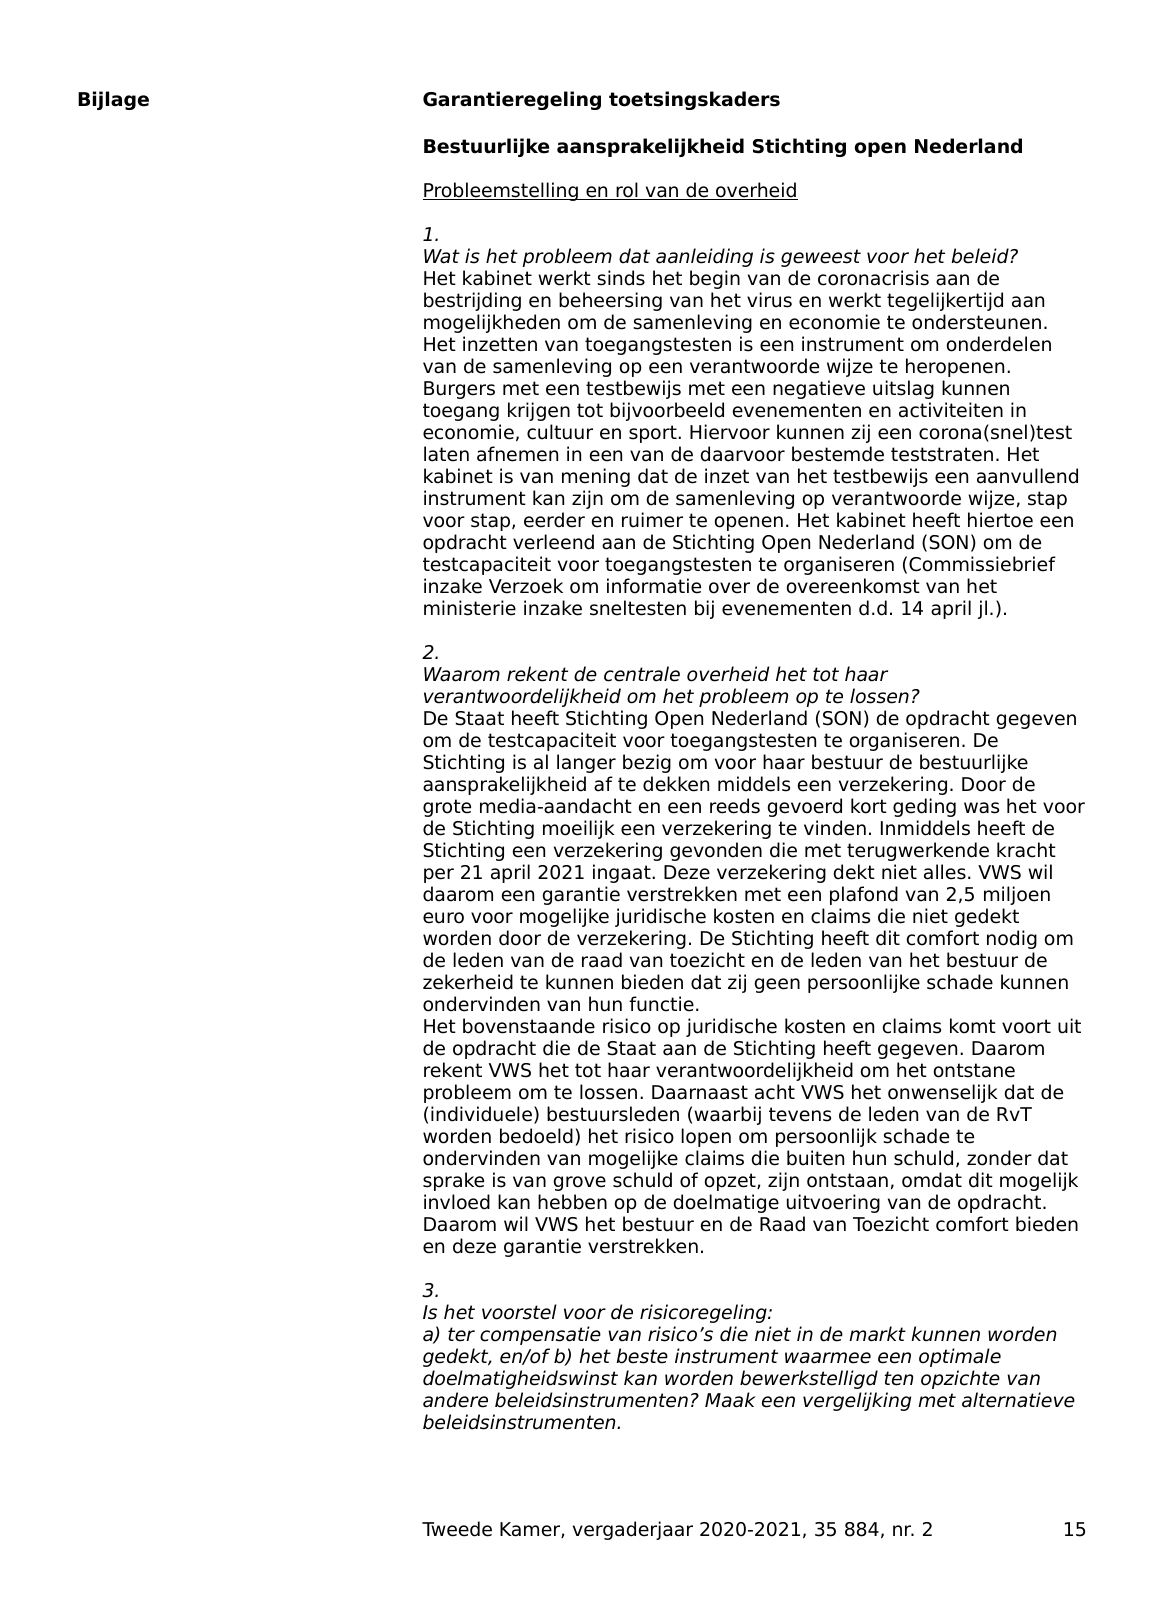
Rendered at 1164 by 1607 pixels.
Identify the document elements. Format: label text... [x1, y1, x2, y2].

text 3. [422, 1280, 1087, 1302]
text a) ter compensatie van risico’s die niet in de markt kunnen worden gedekt, en/of b) het beste instrument waarmee een optimale doelmatigheidswinst kan worden bewerkstelligd ten opzichte van andere beleidsinstrumenten? Maak een vergelijking met alternatieve beleidsinstrumenten. [422, 1324, 1087, 1434]
text 1. [422, 224, 1087, 246]
text Waarom rekent de centrale overheid het tot haar verantwoordelijkheid om het probleem op te lossen? [422, 664, 1087, 708]
text De Staat heeft Stichting Open Nederland (SON) de opdracht gegeven om de testcapaciteit voor toegangstesten te organiseren. De Stichting is al langer bezig om voor haar bestuur de bestuurlijke aansprakelijkheid af te dekken middels een verzekering. Door de grote media-aandacht en een reeds gevoerd kort geding was het voor de Stichting moeilijk een verzekering te vinden. Inmiddels heeft de Stichting een verzekering gevonden die met terugwerkende kracht per 21 april 2021 ingaat. Deze verzekering dekt niet alles. VWS wil daarom een garantie verstrekken met een plafond van 2,5 miljoen euro voor mogelijke juridische kosten en claims die niet gedekt worden door de verzekering. De Stichting heeft dit comfort nodig om de leden van de raad van toezicht en de leden van het bestuur de zekerheid te kunnen bieden dat zij geen persoonlijke schade kunnen ondervinden van hun functie. [422, 708, 1087, 1016]
subtitle Bijlage Garantieregeling toetsingskaders [77, 89, 1087, 111]
subtitle Bestuurlijke aansprakelijkheid Stichting open Nederland [422, 136, 1087, 158]
text 2. [422, 642, 1087, 664]
text Wat is het probleem dat aanleiding is geweest voor het beleid? [422, 246, 1087, 268]
subtitle Probleemstelling en rol van de overheid [422, 180, 1087, 202]
text Is het voorstel voor de risicoregeling: [422, 1302, 1087, 1324]
text Het kabinet werkt sinds het begin van de coronacrisis aan de bestrijding en beheersing van het virus en werkt tegelijkertijd aan mogelijkheden om de samenleving en economie te ondersteunen. Het inzetten van toegangstesten is een instrument om onderdelen van de samenleving op een verantwoorde wijze te heropenen. Burgers met een testbewijs met een negatieve uitslag kunnen toegang krijgen tot bijvoorbeeld evenementen en activiteiten in economie, cultuur en sport. Hiervoor kunnen zij een corona(snel)test laten afnemen in een van de daarvoor bestemde teststraten. Het kabinet is van mening dat de inzet van het testbewijs een aanvullend instrument kan zijn om de samenleving op verantwoorde wijze, stap voor stap, eerder en ruimer te openen. Het kabinet heeft hiertoe een opdracht verleend aan de Stichting Open Nederland (SON) om de testcapaciteit voor toegangstesten te organiseren (Commissiebrief inzake Verzoek om informatie over de overeenkomst van het ministerie inzake sneltesten bij evenementen d.d. 14 april jl.). [422, 268, 1087, 620]
text Het bovenstaande risico op juridische kosten en claims komt voort uit de opdracht die de Staat aan de Stichting heeft gegeven. Daarom rekent VWS het tot haar verantwoordelijkheid om het ontstane probleem om te lossen. Daarnaast acht VWS het onwenselijk dat de (individuele) bestuursleden (waarbij tevens de leden van de RvT worden bedoeld) het risico lopen om persoonlijk schade te ondervinden van mogelijke claims die buiten hun schuld, zonder dat sprake is van grove schuld of opzet, zijn ontstaan, omdat dit mogelijk invloed kan hebben op de doelmatige uitvoering van de opdracht. Daarom wil VWS het bestuur en de Raad van Toezicht comfort bieden en deze garantie verstrekken. [422, 1016, 1087, 1258]
